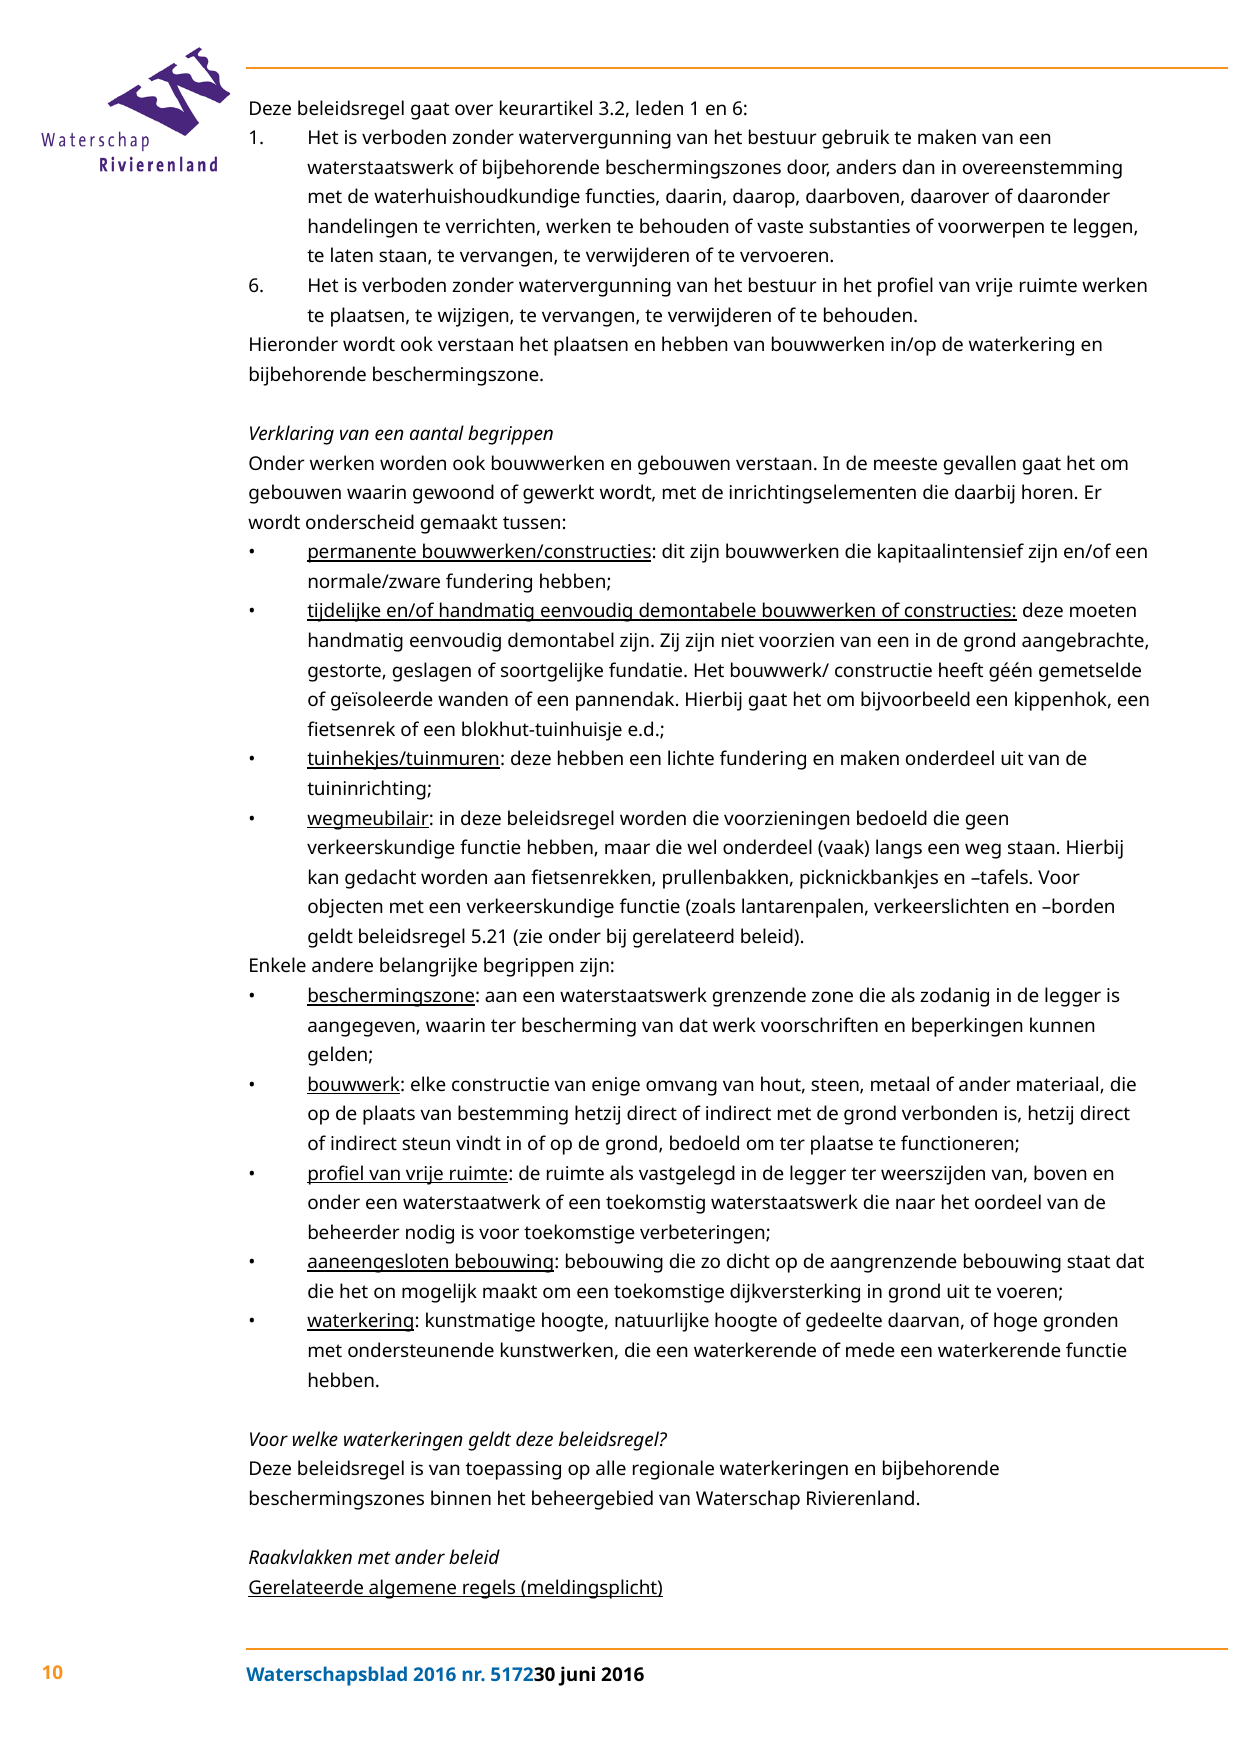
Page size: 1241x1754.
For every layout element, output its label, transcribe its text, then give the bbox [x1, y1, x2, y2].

list beschermingszone: aan een waterstaatswerk grenzende zone die als zodanig in de legger is aangegeven, waarin ter bescherming van dat werk voorschriften en beperkingen kunnen gelden; [248, 982, 1152, 1067]
picture [41, 47, 231, 172]
text Deze beleidsregel gaat over keurartikel 3.2, leden 1 en 6: [248, 95, 1152, 121]
text Enkele andere belangrijke begrippen zijn: [248, 953, 1152, 978]
list permanente bouwwerken/constructies: dit zijn bouwwerken die kapitaalintensief zijn en/of een normale/zware fundering hebben; [248, 538, 1152, 594]
list aaneengesloten bebouwing: bebouwing die zo dicht op de aangrenzende bebouwing staat dat die het on mogelijk maakt om een toekomstige dijkversterking in grond uit te voeren; [248, 1248, 1152, 1304]
list bouwwerk: elke constructie van enige omvang van hout, steen, metaal of ander materiaal, die op de plaats van bestemming hetzij direct of indirect met de grond verbonden is, hetzij direct of indirect steun vindt in of op de grond, bedoeld om ter plaatse te functioneren; [248, 1071, 1152, 1156]
text Verklaring van een aantal begrippen [248, 420, 1152, 446]
list tijdelijke en/of handmatig eenvoudig demontabele bouwwerken of constructies: deze moeten handmatig eenvoudig demontabel zijn. Zij zijn niet voorzien van een in de grond aangebrachte, gestorte, geslagen of soortgelijke fundatie. Het bouwwerk/ constructie heeft géén gemetselde of geïsoleerde wanden of een pannendak. Hierbij gaat het om bijvoorbeeld een kippenhok, een fietsenrek of een blokhut-tuinhuisje e.d.; [248, 598, 1152, 742]
list profiel van vrije ruimte: de ruimte als vastgelegd in de legger ter weerszijden van, boven en onder een waterstaatwerk of een toekomstig waterstaatswerk die naar het oordeel van de beheerder nodig is voor toekomstige verbeteringen; [248, 1160, 1152, 1245]
list Het is verboden zonder watervergunning van het bestuur gebruik te maken van een waterstaatswerk of bijbehorende beschermingszones door, anders dan in overeenstemming met de waterhuishoudkundige functies, daarin, daarop, daarboven, daarover of daaronder handelingen te verrichten, werken te behouden of vaste substanties of voorwerpen te leggen, te laten staan, te vervangen, te verwijderen of te vervoeren. [248, 124, 1152, 268]
text Onder werken worden ook bouwwerken en gebouwen verstaan. In de meeste gevallen gaat het om gebouwen waarin gewoond of gewerkt wordt, met de inrichtingselementen die daarbij horen. Er wordt onderscheid gemaakt tussen: [248, 450, 1152, 535]
text Raakvlakken met ander beleid [248, 1544, 1152, 1570]
list tuinhekjes/tuinmuren: deze hebben een lichte fundering en maken onderdeel uit van de tuininrichting; [248, 746, 1152, 801]
text Voor welke waterkeringen geldt deze beleidsregel? [248, 1426, 1152, 1452]
text Deze beleidsregel is van toepassing op alle regionale waterkeringen en bijbehorende beschermingszones binnen het beheergebied van Waterschap Rivierenland. [248, 1456, 1152, 1511]
list wegmeubilair: in deze beleidsregel worden die voorzieningen bedoeld die geen verkeerskundige functie hebben, maar die wel onderdeel (vaak) langs een weg staan. Hierbij kan gedacht worden aan fietsenrekken, prullenbakken, picknickbankjes en –tafels. Voor objecten met een verkeerskundige functie (zoals lantarenpalen, verkeerslichten en –borden geldt beleidsregel 5.21 (zie onder bij gerelateerd beleid). [248, 805, 1152, 949]
text Hieronder wordt ook verstaan het plaatsen en hebben van bouwwerken in/op de waterkering en bijbehorende beschermingszone. [248, 331, 1152, 387]
list Het is verboden zonder watervergunning van het bestuur in het profiel van vrije ruimte werken te plaatsen, te wijzigen, te vervangen, te verwijderen of te behouden. [248, 272, 1152, 328]
text Gerelateerde algemene regels (meldingsplicht) [248, 1574, 1152, 1600]
list waterkering: kunstmatige hoogte, natuurlijke hoogte of gedeelte daarvan, of hoge gronden met ondersteunende kunstwerken, die een waterkerende of mede een waterkerende functie hebben. [248, 1308, 1152, 1393]
